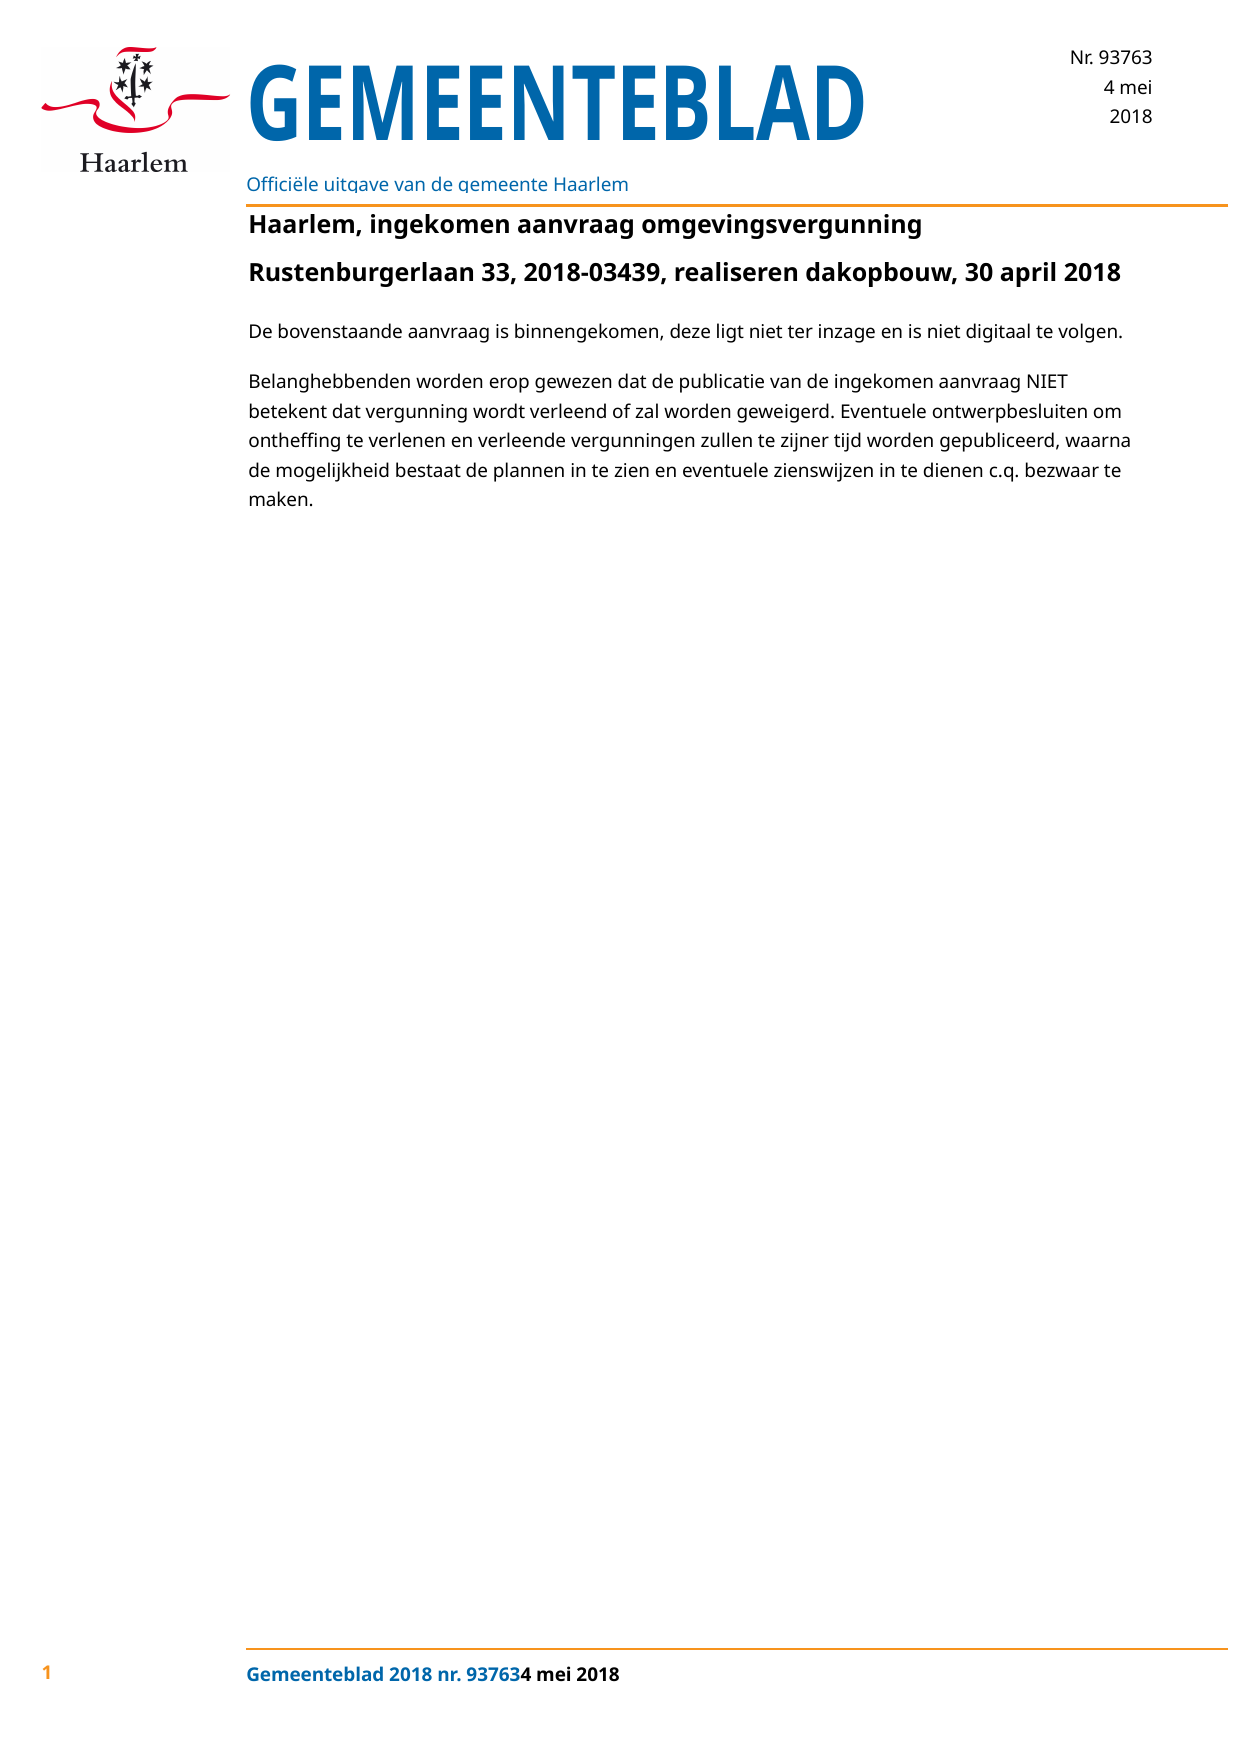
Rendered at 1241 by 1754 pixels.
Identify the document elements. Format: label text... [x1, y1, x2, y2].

picture [41, 47, 231, 172]
text De bovenstaande aanvraag is binnengekomen, deze ligt niet ter inzage en is niet digitaal te volgen. [248, 318, 1152, 344]
text Haarlem, ingekomen aanvraag omgevingsvergunning Rustenburgerlaan 33, 2018-03439, realiseren dakopbouw, 30 april 2018 [248, 207, 1152, 288]
text Belanghebbenden worden erop gewezen dat de publicatie van de ingekomen aanvraag NIET betekent dat vergunning wordt verleend of zal worden geweigerd. Eventuele ontwerpbesluiten om ontheffing te verlenen en verleende vergunningen zullen te zijner tijd worden gepubliceerd, waarna de mogelijkheid bestaat de plannen in te zien en eventuele zienswijzen in te dienen c.q. bezwaar te maken. [248, 368, 1152, 512]
